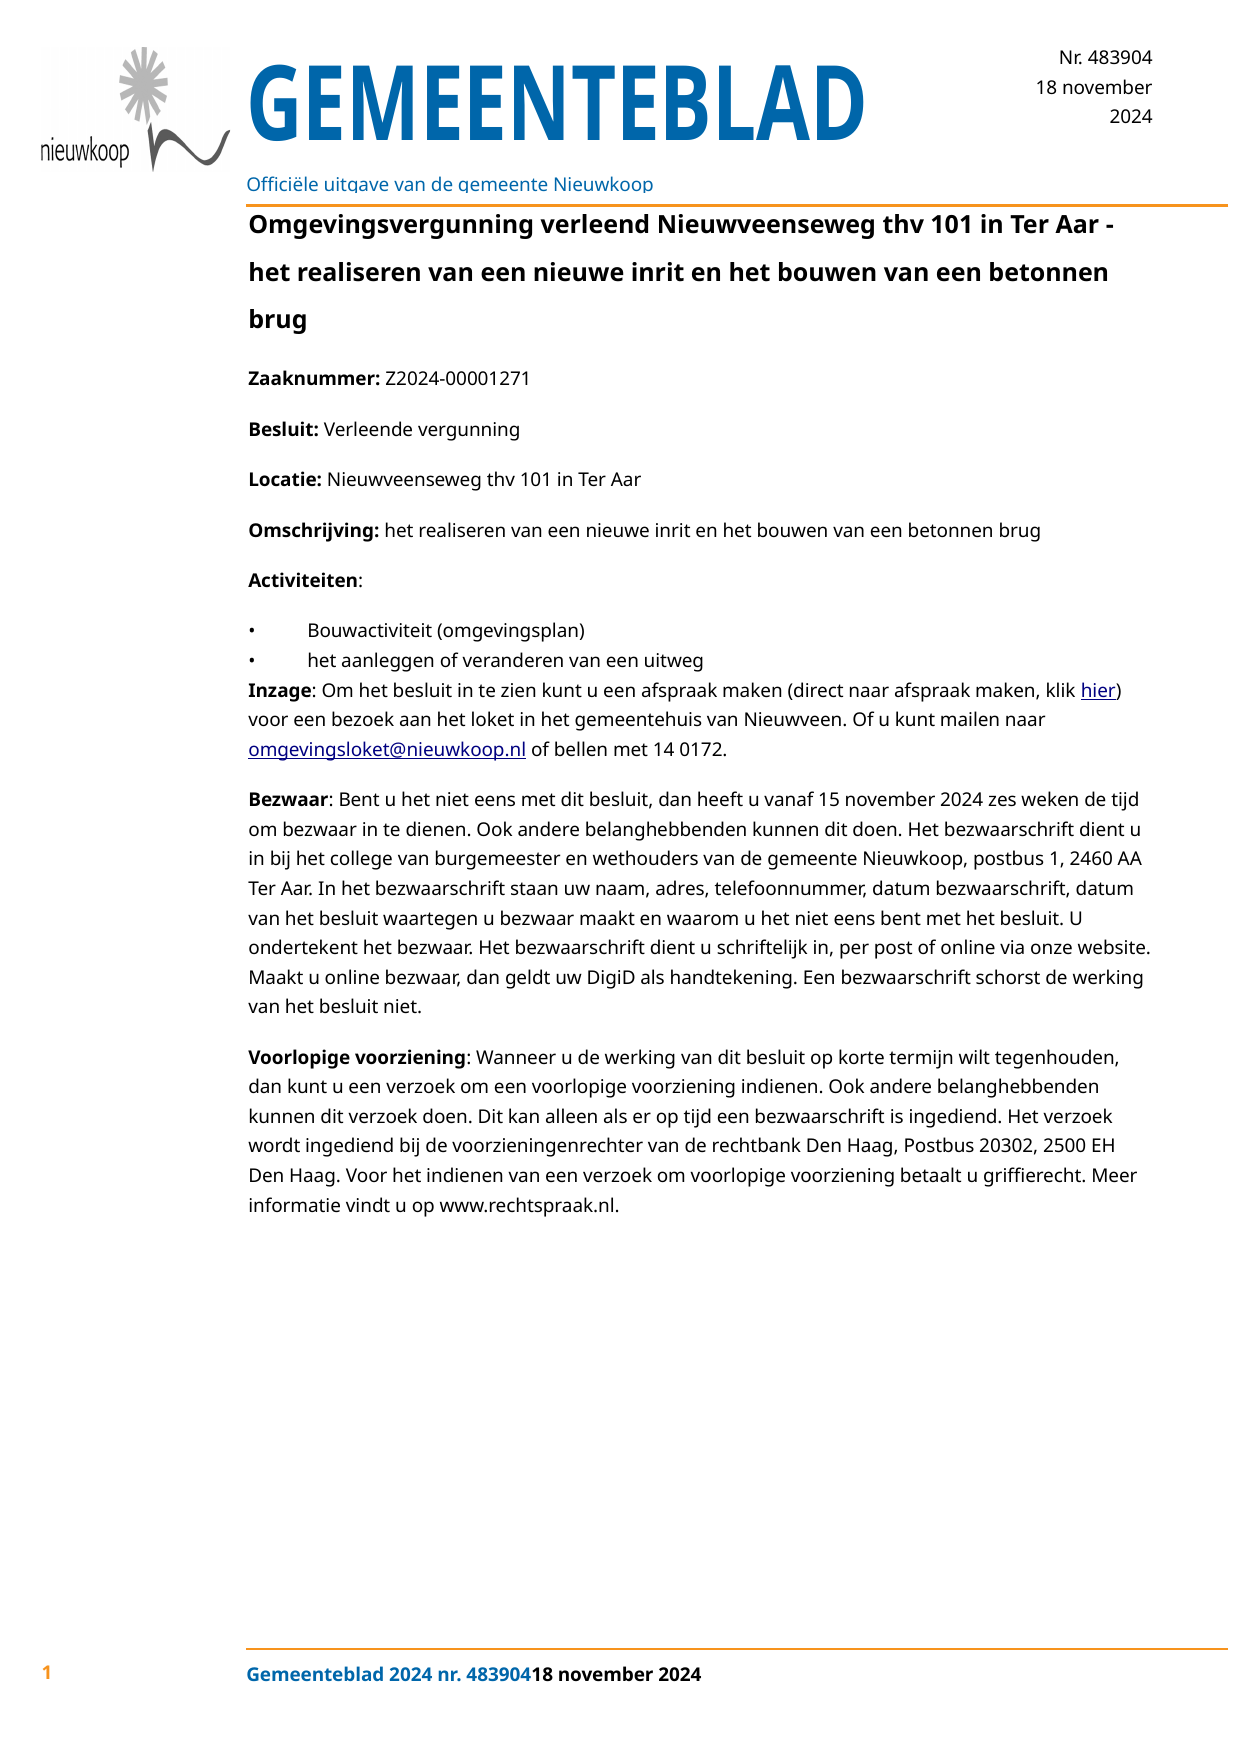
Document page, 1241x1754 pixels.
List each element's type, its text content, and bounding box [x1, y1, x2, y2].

text Besluit: Verleende vergunning [248, 416, 1152, 442]
picture [41, 47, 231, 172]
list het aanleggen of veranderen van een uitweg [248, 647, 1152, 673]
text Locatie: Nieuwveenseweg thv 101 in Ter Aar [248, 466, 1152, 492]
text Bezwaar: Bent u het niet eens met dit besluit, dan heeft u vanaf 15 november 2024 zes weken de tijd om bezwaar in te dienen. Ook andere belanghebbenden kunnen dit doen. Het bezwaarschrift dient u in bij het college van burgemeester en wethouders van de gemeente Nieuwkoop, postbus 1, 2460 AA Ter Aar. In het bezwaarschrift staan uw naam, adres, telefoonnummer, datum bezwaarschrift, datum van het besluit waartegen u bezwaar maakt en waarom u het niet eens bent met het besluit. U ondertekent het bezwaar. Het bezwaarschrift dient u schriftelijk in, per post of online via onze website. Maakt u online bezwaar, dan geldt uw DigiD als handtekening. Een bezwaarschrift schorst de werking van het besluit niet. [248, 786, 1152, 1019]
list Bouwactiviteit (omgevingsplan) [248, 618, 1152, 643]
text Omschrijving: het realiseren van een nieuwe inrit en het bouwen van een betonnen brug [248, 517, 1152, 542]
text Voorlopige voorziening: Wanneer u de werking van dit besluit op korte termijn wilt tegenhouden, dan kunt u een verzoek om een voorlopige voorziening indienen. Ook andere belanghebbenden kunnen dit verzoek doen. Dit kan alleen als er op tijd een bezwaarschrift is ingediend. Het verzoek wordt ingediend bij de voorzieningenrechter van de rechtbank Den Haag, Postbus 20302, 2500 EH Den Haag. Voor het indienen van een verzoek om voorlopige voorziening betaalt u griffierecht. Meer informatie vindt u op www.rechtspraak.nl. [248, 1044, 1152, 1217]
text Omgevingsvergunning verleend Nieuwveenseweg thv 101 in Ter Aar - het realiseren van een nieuwe inrit en het bouwen van een betonnen brug [248, 207, 1152, 336]
text Inzage: Om het besluit in te zien kunt u een afspraak maken (direct naar afspraak maken, klik hier) voor een bezoek aan het loket in het gemeentehuis van Nieuwveen. Of u kunt mailen naar omgevingsloket@nieuwkoop.nl of bellen met 14 0172. [248, 677, 1152, 762]
text Zaaknummer: Z2024-00001271 [248, 366, 1152, 391]
text Activiteiten: [248, 567, 1152, 593]
